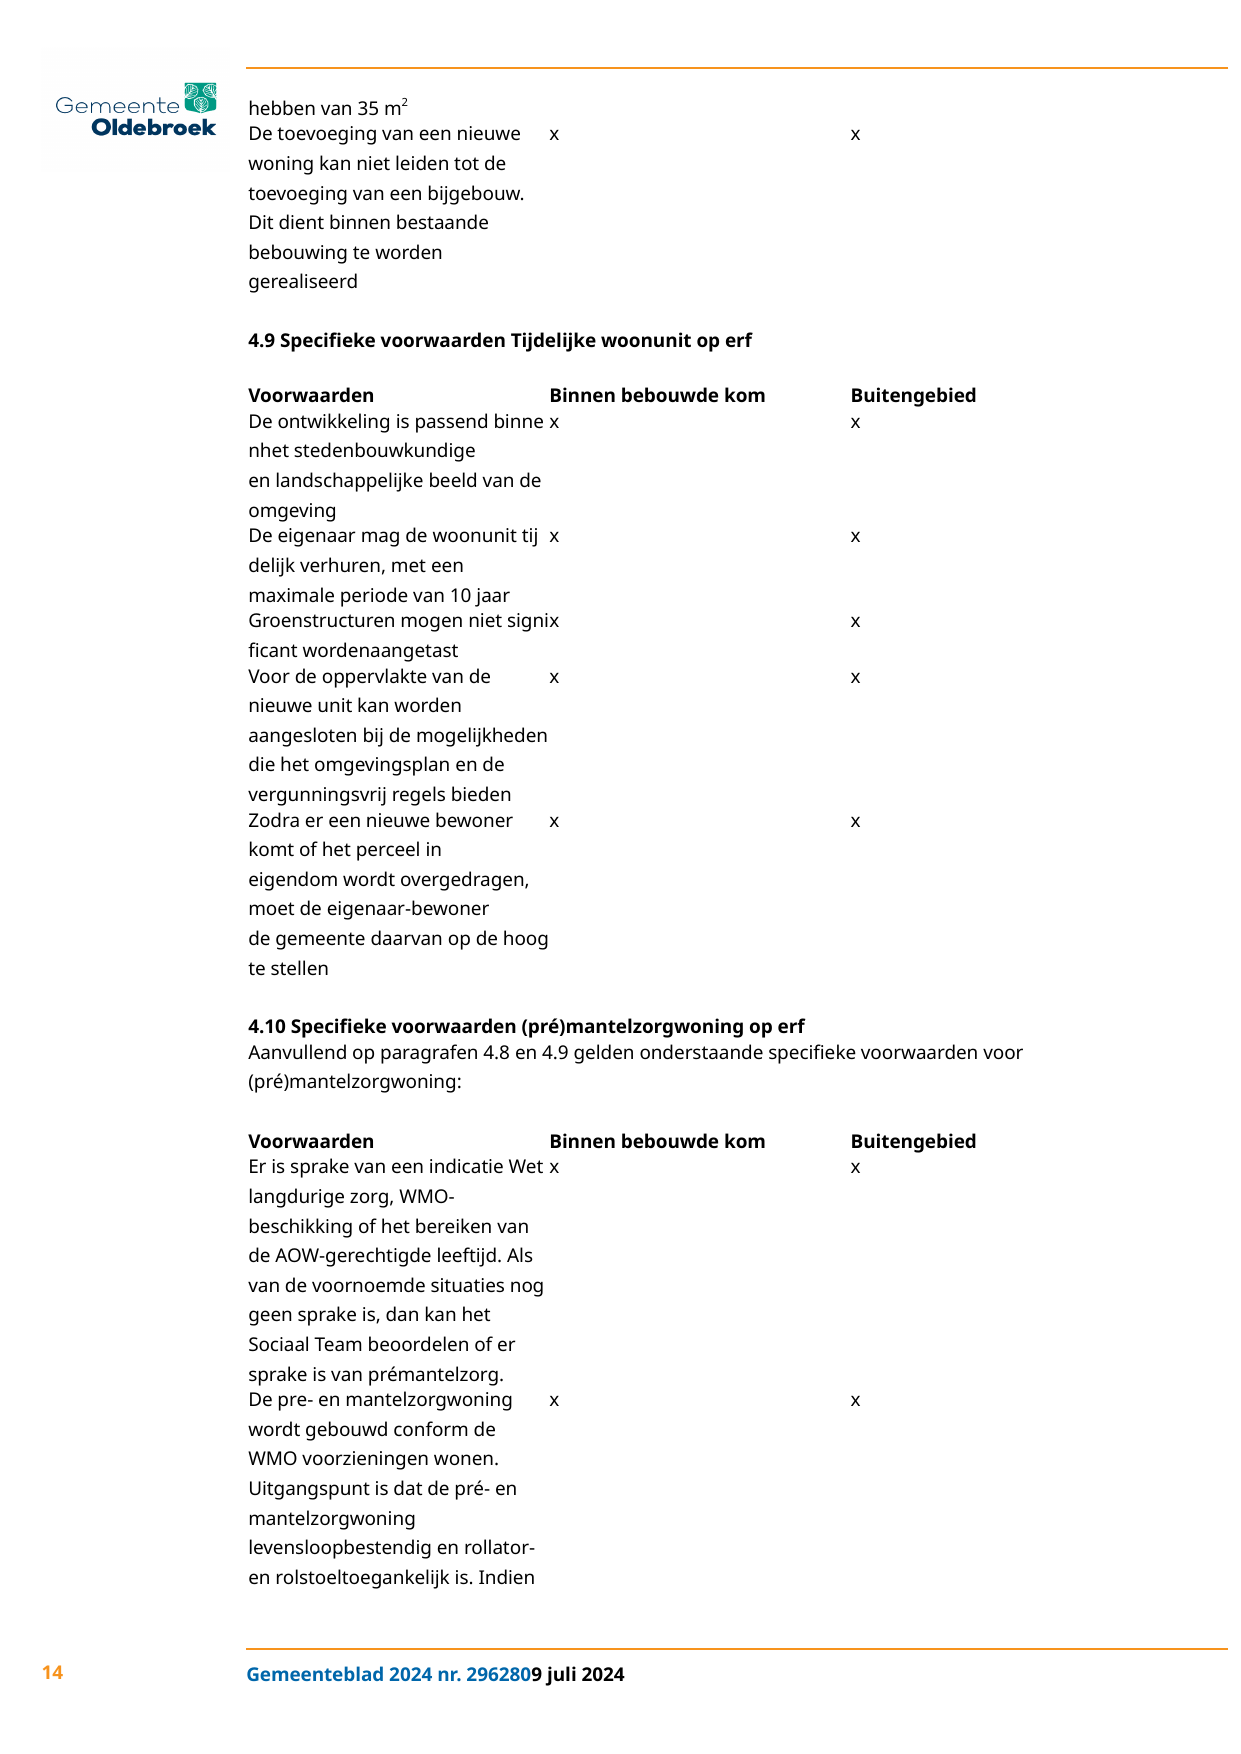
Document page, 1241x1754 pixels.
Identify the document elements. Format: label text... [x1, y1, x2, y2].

table_cell Groenstructuren mogen niet significant wordenaangetast [248, 608, 549, 663]
table_cell x [549, 663, 850, 807]
table_cell x [549, 608, 850, 663]
table_cell x [549, 1386, 850, 1590]
text 4.9 Specifieke voorwaarden Tijdelijke woonunit op erf [248, 327, 1152, 353]
table_cell x [549, 1154, 850, 1386]
table_header Voorwaarden [248, 383, 549, 408]
table_cell De ontwikkeling is passend binnenhet stedenbouwkundige en landschappelijke beeld van de omgeving [248, 408, 549, 523]
table_cell x [850, 1154, 1152, 1386]
table_cell x [850, 523, 1152, 607]
table_cell x [549, 523, 850, 607]
table_cell x [850, 408, 1152, 523]
table_cell x [850, 121, 1152, 294]
picture [41, 47, 231, 172]
text 4.10 Specifieke voorwaarden (pré)mantelzorgwoning op erf [248, 1013, 1152, 1039]
table_cell hebben van 35 m2 [248, 95, 549, 121]
text Aanvullend op paragrafen 4.8 en 4.9 gelden onderstaande specifieke voorwaarden voor (pré)mantelzorgwoning: [248, 1039, 1152, 1094]
table_cell x [549, 807, 850, 981]
table_cell Zodra er een nieuwe bewoner komt of het perceel in eigendom wordt overgedragen, moet de eigenaar-bewoner de gemeente daarvan op de hoogte stellen [248, 807, 549, 981]
table_cell [549, 95, 850, 121]
table_header Buitengebied [850, 1128, 1152, 1154]
table_header Voorwaarden [248, 1128, 549, 1154]
table_cell x [850, 1386, 1152, 1590]
table_cell x [850, 663, 1152, 807]
table_cell Voor de oppervlakte van de nieuwe unit kan worden aangesloten bij de mogelijkheden die het omgevingsplan en de vergunningsvrij regels bieden [248, 663, 549, 807]
table_cell x [850, 608, 1152, 663]
table_cell Er is sprake van een indicatie Wet langdurige zorg, WMO-beschikking of het bereiken van de AOW-gerechtigde leeftijd. Als van de voornoemde situaties nog geen sprake is, dan kan het Sociaal Team beoordelen of er sprake is van prémantelzorg. [248, 1154, 549, 1386]
table_cell x [549, 408, 850, 523]
table_cell x [850, 807, 1152, 981]
table_cell De eigenaar mag de woonunit tijdelijk verhuren, met een maximale periode van 10 jaar [248, 523, 549, 607]
table_cell De toevoeging van een nieuwe woning kan niet leiden tot de toevoeging van een bijgebouw. Dit dient binnen bestaande bebouwing te worden gerealiseerd [248, 121, 549, 294]
table_header Binnen bebouwde kom [549, 1128, 850, 1154]
table_header Binnen bebouwde kom [549, 383, 850, 408]
table_cell De pre- en mantelzorgwoning wordt gebouwd conform de WMO voorzieningen wonen. Uitgangspunt is dat de pré- en mantelzorgwoning levensloopbestendig en rollator- en rolstoeltoegankelijk is. Indien [248, 1386, 549, 1590]
table_header Buitengebied [850, 383, 1152, 408]
table_cell [850, 95, 1152, 121]
table_cell x [549, 121, 850, 294]
